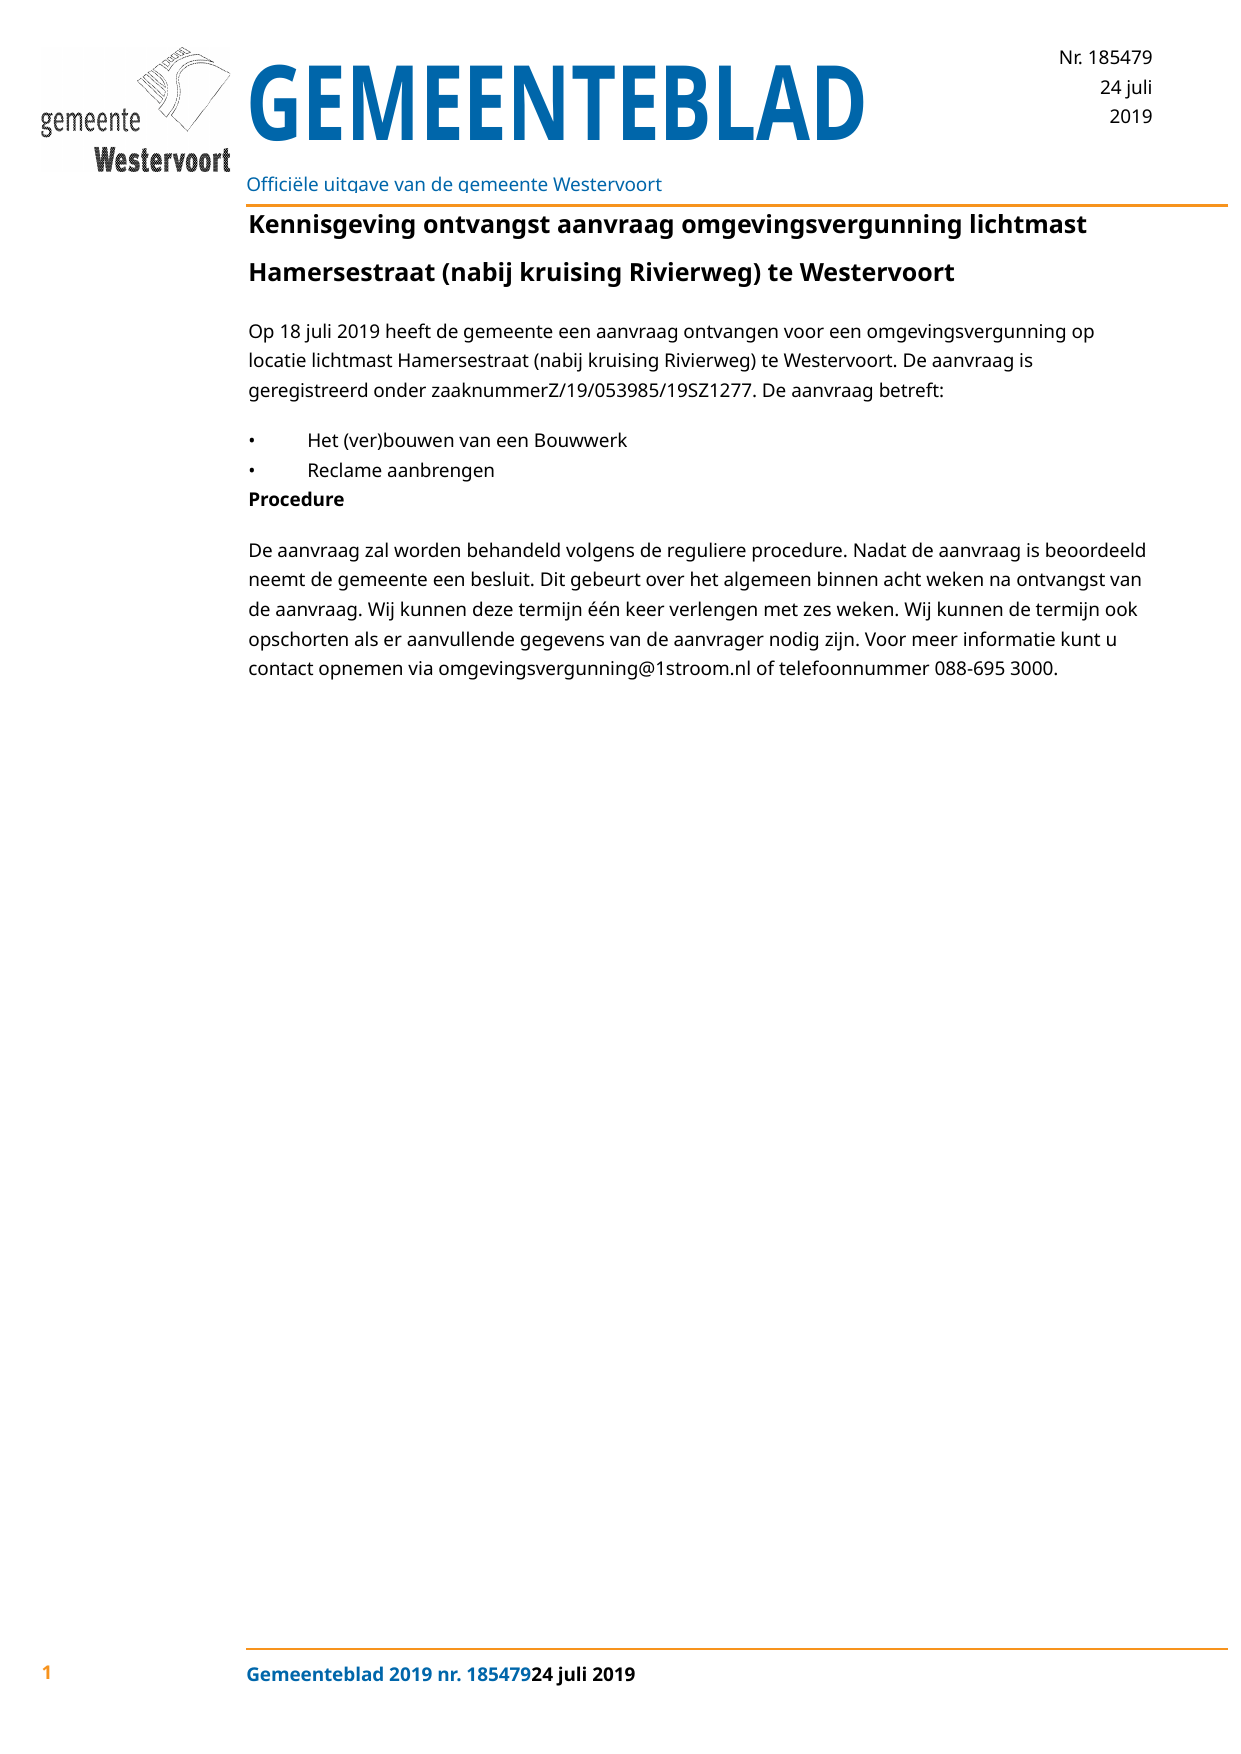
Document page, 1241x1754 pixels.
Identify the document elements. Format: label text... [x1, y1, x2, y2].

text Kennisgeving ontvangst aanvraag omgevingsvergunning lichtmast Hamersestraat (nabij kruising Rivierweg) te Westervoort [248, 207, 1152, 288]
picture [41, 47, 231, 172]
list Het (ver)bouwen van een Bouwwerk [248, 427, 1152, 453]
text Op 18 juli 2019 heeft de gemeente een aanvraag ontvangen voor een omgevingsvergunning op locatie lichtmast Hamersestraat (nabij kruising Rivierweg) te Westervoort. De aanvraag is geregistreerd onder zaaknummerZ/19/053985/19SZ1277. De aanvraag betreft: [248, 318, 1152, 403]
text De aanvraag zal worden behandeld volgens de reguliere procedure. Nadat de aanvraag is beoordeeld neemt de gemeente een besluit. Dit gebeurt over het algemeen binnen acht weken na ontvangst van de aanvraag. Wij kunnen deze termijn één keer verlengen met zes weken. Wij kunnen de termijn ook opschorten als er aanvullende gegevens van de aanvrager nodig zijn. Voor meer informatie kunt u contact opnemen via omgevingsvergunning@1stroom.nl of telefoonnummer 088-695 3000. [248, 537, 1152, 681]
text Procedure [248, 487, 1152, 512]
list Reclame aanbrengen [248, 457, 1152, 483]
